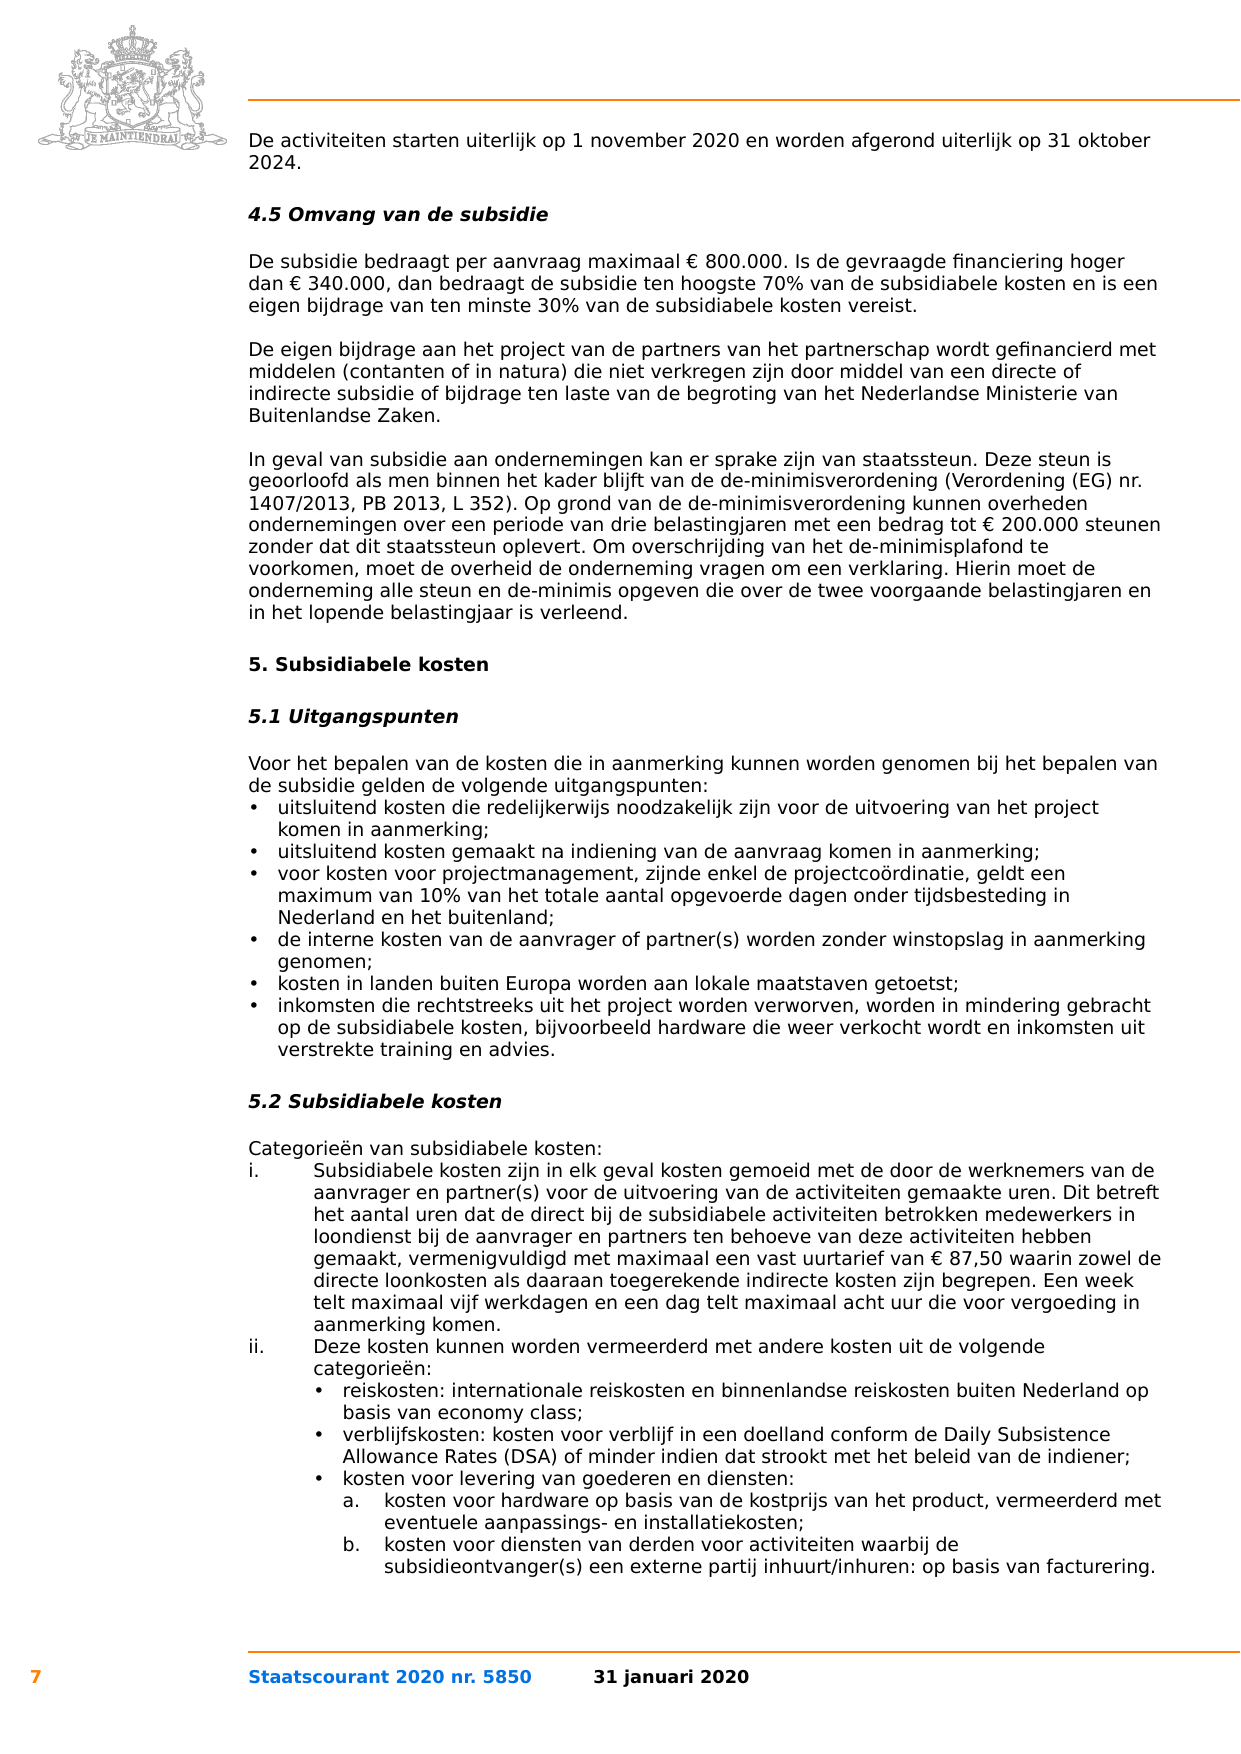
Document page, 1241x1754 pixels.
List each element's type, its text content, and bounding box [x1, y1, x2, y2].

text De subsidie bedraagt per aanvraag maximaal € 800.000. Is de gevraagde financiering hoger dan € 340.000, dan bedraagt de subsidie ten hoogste 70% van de subsidiabele kosten en is een eigen bijdrage van ten minste 30% van de subsidiabele kosten vereist. [248, 251, 1163, 317]
text In geval van subsidie aan ondernemingen kan er sprake zijn van staatssteun. Deze steun is geoorloofd als men binnen het kader blijft van de de-minimisverordening (Verordening (EG) nr. 1407/2013, PB 2013, L 352). Op grond van de de-minimisverordening kunnen overheden ondernemingen over een periode van drie belastingjaren met een bedrag tot € 200.000 steunen zonder dat dit staatssteun oplevert. Om overschrijding van het de-minimisplafond te voorkomen, moet de overheid de onderneming vragen om een verklaring. Hierin moet de onderneming alle steun en de-minimis opgeven die over de twee voorgaande belastingjaren en in het lopende belastingjaar is verleend. [248, 448, 1163, 624]
text a. kosten voor hardware op basis van de kostprijs van het product, vermeerderd met eventuele aanpassings- en installatiekosten; [342, 1489, 1163, 1533]
text b. kosten voor diensten van derden voor activiteiten waarbij de subsidieontvanger(s) een externe partij inhuurt/inhuren: op basis van facturering. [342, 1533, 1163, 1577]
text • kosten voor levering van goederen en diensten: [313, 1468, 1163, 1489]
text • inkomsten die rechtstreeks uit het project worden verworven, worden in mindering gebracht op de subsidiabele kosten, bijvoorbeeld hardware die weer verkocht wordt en inkomsten uit verstrekte training en advies. [248, 995, 1163, 1061]
subtitle 5.1 Uitgangspunten [248, 706, 1163, 728]
text • voor kosten voor projectmanagement, zijnde enkel de projectcoördinatie, geldt een maximum van 10% van het totale aantal opgevoerde dagen onder tijdsbesteding in Nederland en het buitenland; [248, 863, 1163, 929]
picture [38, 25, 227, 150]
subtitle 5.2 Subsidiabele kosten [248, 1091, 1163, 1113]
text • uitsluitend kosten die redelijkerwijs noodzakelijk zijn voor de uitvoering van het project komen in aanmerking; [248, 797, 1163, 841]
text De activiteiten starten uiterlijk op 1 november 2020 en worden afgerond uiterlijk op 31 oktober 2024. [248, 130, 1163, 174]
subtitle 4.5 Omvang van de subsidie [248, 204, 1163, 226]
text De eigen bijdrage aan het project van de partners van het partnerschap wordt gefinancierd met middelen (contanten of in natura) die niet verkregen zijn door middel van een directe of indirecte subsidie of bijdrage ten laste van de begroting van het Nederlandse Ministerie van Buitenlandse Zaken. [248, 339, 1163, 427]
text • uitsluitend kosten gemaakt na indiening van de aanvraag komen in aanmerking; [248, 841, 1163, 863]
subtitle 5. Subsidiabele kosten [248, 654, 1163, 676]
text Voor het bepalen van de kosten die in aanmerking kunnen worden genomen bij het bepalen van de subsidie gelden de volgende uitgangspunten: [248, 753, 1163, 797]
text i. Subsidiabele kosten zijn in elk geval kosten gemoeid met de door de werknemers van de aanvrager en partner(s) voor de uitvoering van de activiteiten gemaakte uren. Dit betreft het aantal uren dat de direct bij de subsidiabele activiteiten betrokken medewerkers in loondienst bij de aanvrager en partners ten behoeve van deze activiteiten hebben gemaakt, vermenigvuldigd met maximaal een vast uurtarief van € 87,50 waarin zowel de directe loonkosten als daaraan toegerekende indirecte kosten zijn begrepen. Een week telt maximaal vijf werkdagen en een dag telt maximaal acht uur die voor vergoeding in aanmerking komen. [248, 1160, 1163, 1336]
text • reiskosten: internationale reiskosten en binnenlandse reiskosten buiten Nederland op basis van economy class; [313, 1380, 1163, 1424]
text Categorieën van subsidiabele kosten: [248, 1138, 1163, 1160]
text • verblijfskosten: kosten voor verblijf in een doelland conform de Daily Subsistence Allowance Rates (DSA) of minder indien dat strookt met het beleid van de indiener; [313, 1424, 1163, 1468]
text • de interne kosten van de aanvrager of partner(s) worden zonder winstopslag in aanmerking genomen; [248, 929, 1163, 973]
text • kosten in landen buiten Europa worden aan lokale maatstaven getoetst; [248, 973, 1163, 995]
text ii. Deze kosten kunnen worden vermeerderd met andere kosten uit de volgende categorieën: [248, 1336, 1163, 1380]
